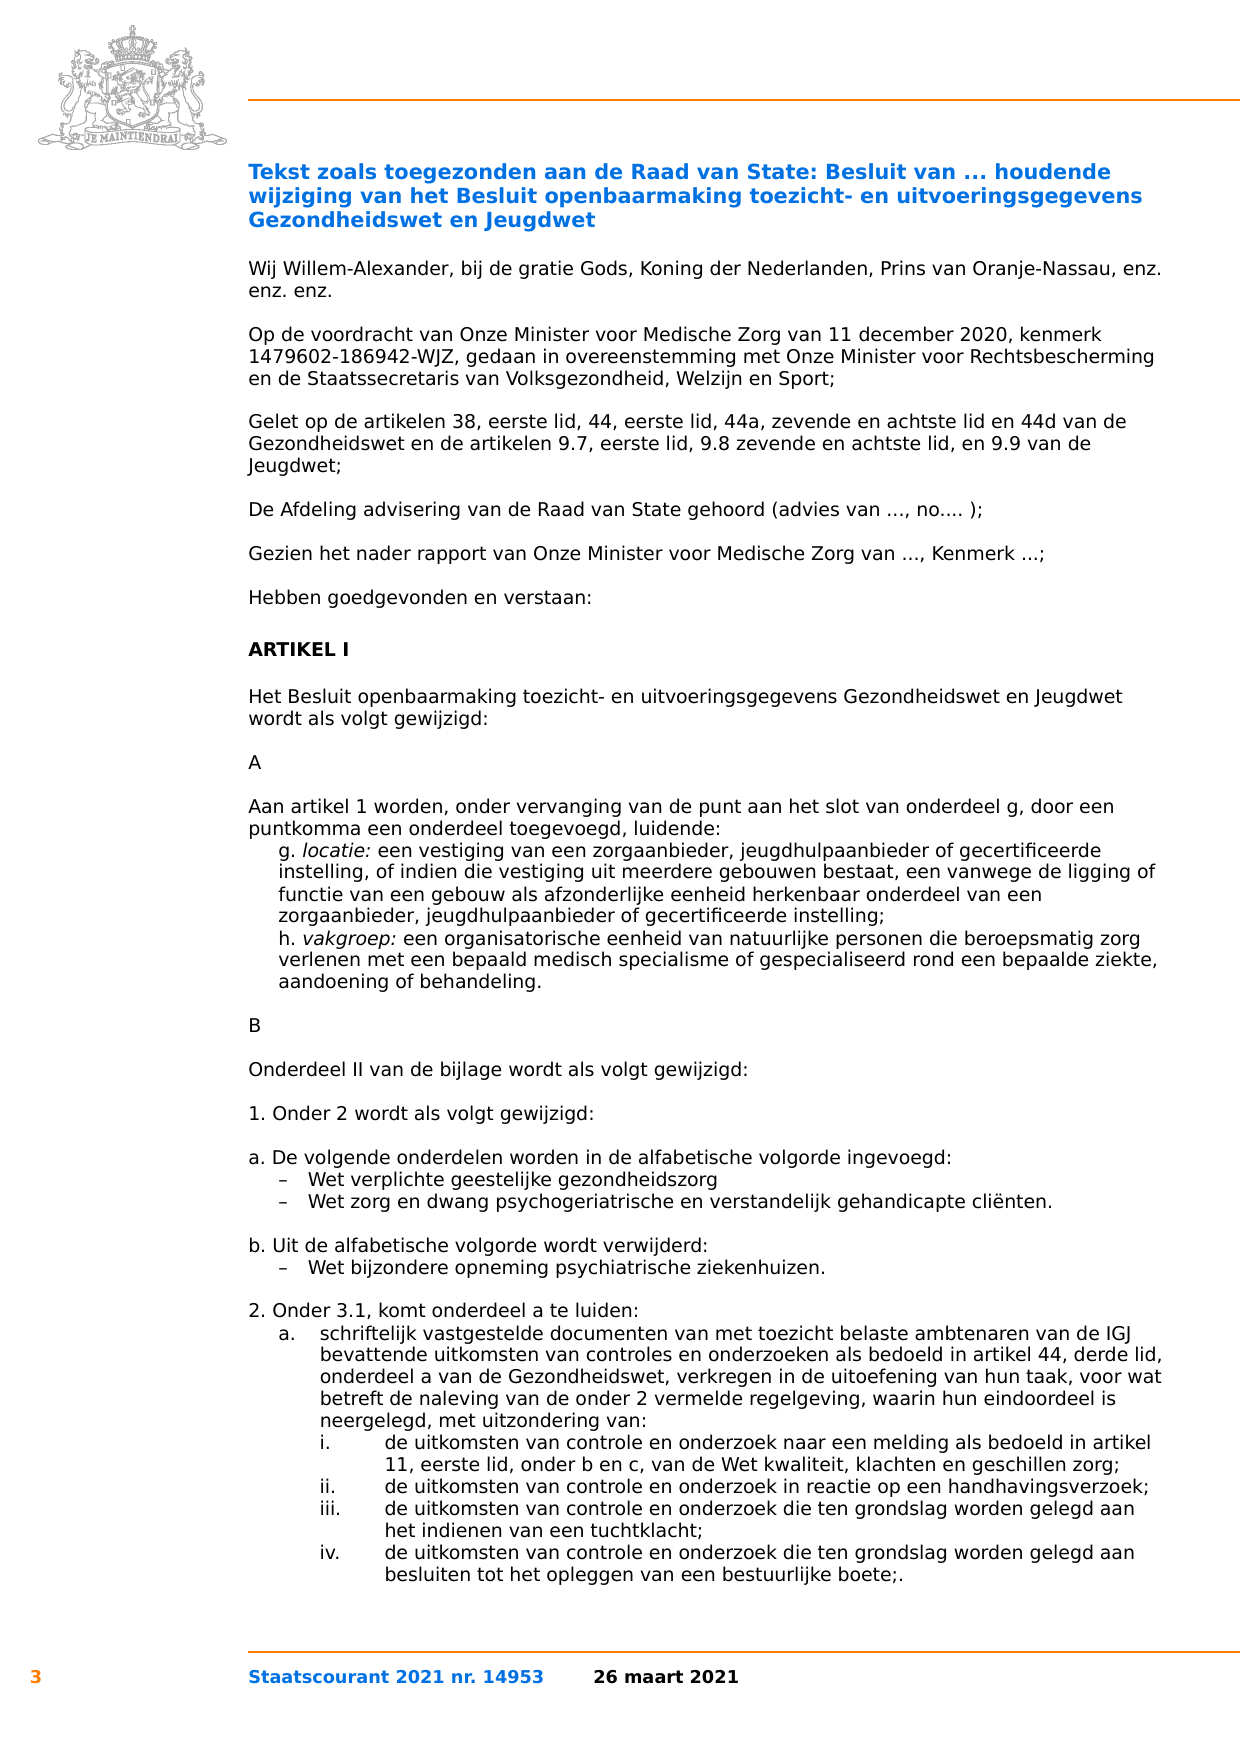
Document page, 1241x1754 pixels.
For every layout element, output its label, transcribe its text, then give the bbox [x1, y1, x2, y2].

text – Wet zorg en dwang psychogeriatrische en verstandelijk gehandicapte cliënten. [278, 1191, 1163, 1213]
picture [38, 25, 227, 150]
text De Afdeling advisering van de Raad van State gehoord (advies van ..., no.... ); [248, 499, 1163, 521]
subtitle Tekst zoals toegezonden aan de Raad van State: Besluit van ... houdende wijziging van het Besluit openbaarmaking toezicht- en uitvoeringsgegevens Gezondheidswet en Jeugdwet [248, 160, 1163, 233]
text – Wet bijzondere opneming psychiatrische ziekenhuizen. [278, 1257, 1163, 1278]
text Op de voordracht van Onze Minister voor Medische Zorg van 11 december 2020, kenmerk 1479602-186942-WJZ, gedaan in overeenstemming met Onze Minister voor Rechtsbescherming en de Staatssecretaris van Volksgezondheid, Welzijn en Sport; [248, 323, 1163, 389]
text 2. Onder 3.1, komt onderdeel a te luiden: [248, 1300, 1163, 1322]
text Wij Willem-Alexander, bij de gratie Gods, Koning der Nederlanden, Prins van Oranje-Nassau, enz. enz. enz. [248, 258, 1163, 302]
text iii. de uitkomsten van controle en onderzoek die ten grondslag worden gelegd aan het indienen van een tuchtklacht; [319, 1498, 1163, 1542]
subtitle ARTIKEL I [248, 639, 1163, 661]
text Onderdeel II van de bijlage wordt als volgt gewijzigd: [248, 1059, 1163, 1081]
text – Wet verplichte geestelijke gezondheidszorg [278, 1169, 1163, 1191]
text b. Uit de alfabetische volgorde wordt verwijderd: [248, 1234, 1163, 1257]
text i. de uitkomsten van controle en onderzoek naar een melding als bedoeld in artikel 11, eerste lid, onder b en c, van de Wet kwaliteit, klachten en geschillen zorg; [319, 1432, 1163, 1476]
text A [248, 752, 1163, 774]
text iv. de uitkomsten van controle en onderzoek die ten grondslag worden gelegd aan besluiten tot het opleggen van een bestuurlijke boete;. [319, 1542, 1163, 1586]
text Gelet op de artikelen 38, eerste lid, 44, eerste lid, 44a, zevende en achtste lid en 44d van de Gezondheidswet en de artikelen 9.7, eerste lid, 9.8 zevende en achtste lid, en 9.9 van de Jeugdwet; [248, 411, 1163, 477]
text Gezien het nader rapport van Onze Minister voor Medische Zorg van ..., Kenmerk ...; [248, 543, 1163, 565]
text a. schriftelijk vastgestelde documenten van met toezicht belaste ambtenaren van de IGJ bevattende uitkomsten van controles en onderzoeken als bedoeld in artikel 44, derde lid, onderdeel a van de Gezondheidswet, verkregen in de uitoefening van hun taak, voor wat betreft de naleving van de onder 2 vermelde regelgeving, waarin hun eindoordeel is neergelegd, met uitzondering van: [278, 1322, 1163, 1432]
text Hebben goedgevonden en verstaan: [248, 587, 1163, 609]
text Het Besluit openbaarmaking toezicht- en uitvoeringsgegevens Gezondheidswet en Jeugdwet wordt als volgt gewijzigd: [248, 686, 1163, 730]
text Aan artikel 1 worden, onder vervanging van de punt aan het slot van onderdeel g, door een puntkomma een onderdeel toegevoegd, luidende: [248, 796, 1163, 839]
text ii. de uitkomsten van controle en onderzoek in reactie op een handhavingsverzoek; [319, 1476, 1163, 1498]
text a. De volgende onderdelen worden in de alfabetische volgorde ingevoegd: [248, 1147, 1163, 1169]
text 1. Onder 2 wordt als volgt gewijzigd: [248, 1103, 1163, 1125]
text g. locatie: een vestiging van een zorgaanbieder, jeugdhulpaanbieder of gecertificeerde instelling, of indien die vestiging uit meerdere gebouwen bestaat, een vanwege de ligging of functie van een gebouw als afzonderlijke eenheid herkenbaar onderdeel van een zorgaanbieder, jeugdhulpaanbieder of gecertificeerde instelling; [278, 839, 1163, 927]
text h. vakgroep: een organisatorische eenheid van natuurlijke personen die beroepsmatig zorg verlenen met een bepaald medisch specialisme of gespecialiseerd rond een bepaalde ziekte, aandoening of behandeling. [278, 927, 1163, 993]
text B [248, 1015, 1163, 1037]
